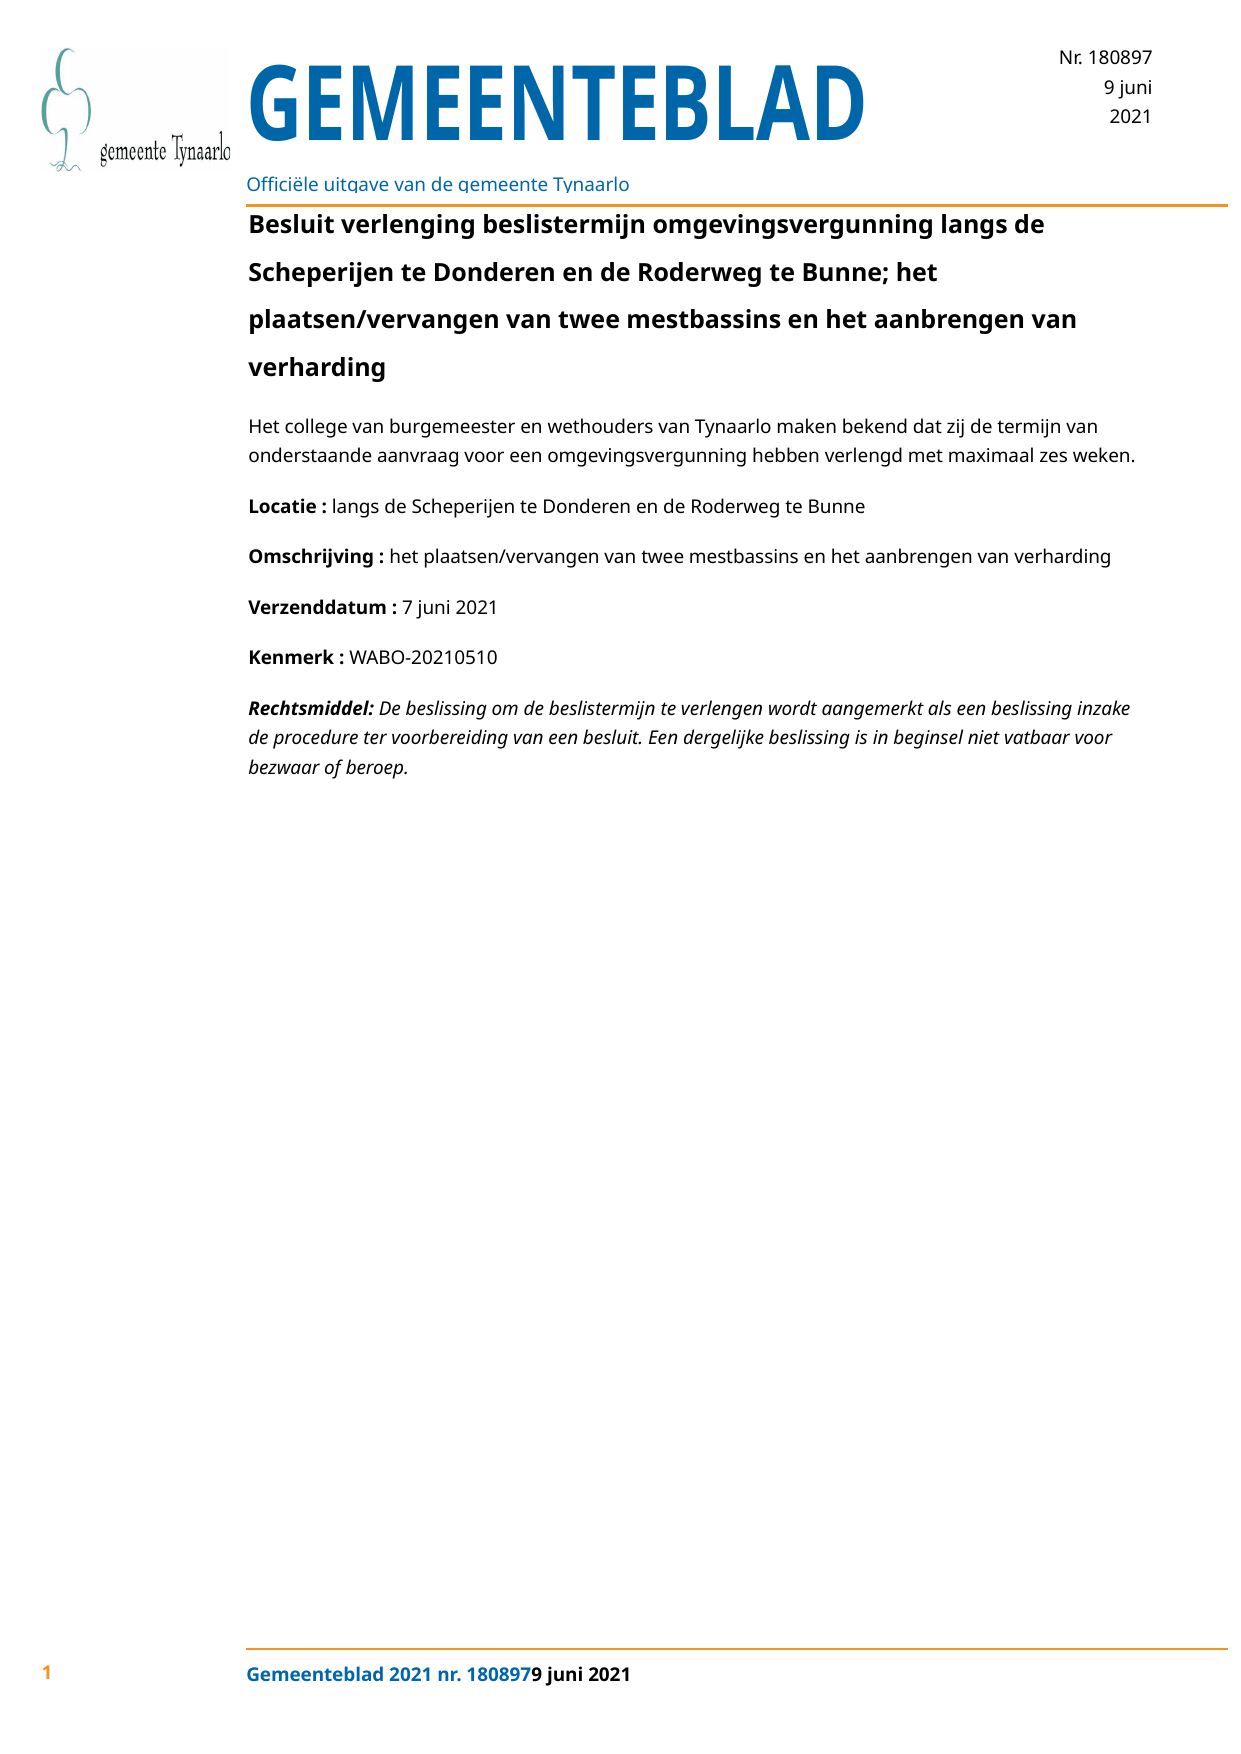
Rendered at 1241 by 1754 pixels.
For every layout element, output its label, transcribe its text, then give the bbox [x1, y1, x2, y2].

text Kenmerk : WABO-20210510 [248, 644, 1152, 670]
text Rechtsmiddel: De beslissing om de beslistermijn te verlengen wordt aangemerkt als een beslissing inzake de procedure ter voorbereiding van een besluit. Een dergelijke beslissing is in beginsel niet vatbaar voor bezwaar of beroep. [248, 695, 1152, 780]
text Locatie : langs de Scheperijen te Donderen en de Roderweg te Bunne [248, 493, 1152, 519]
text Verzenddatum : 7 juni 2021 [248, 594, 1152, 620]
picture [41, 47, 231, 172]
text Het college van burgemeester en wethouders van Tynaarlo maken bekend dat zij de termijn van onderstaande aanvraag voor een omgevingsvergunning hebben verlengd met maximaal zes weken. [248, 413, 1152, 468]
text Omschrijving : het plaatsen/vervangen van twee mestbassins en het aanbrengen van verharding [248, 543, 1152, 569]
text Besluit verlenging beslistermijn omgevingsvergunning langs de Scheperijen te Donderen en de Roderweg te Bunne; het plaatsen/vervangen van twee mestbassins en het aanbrengen van verharding [248, 207, 1152, 384]
